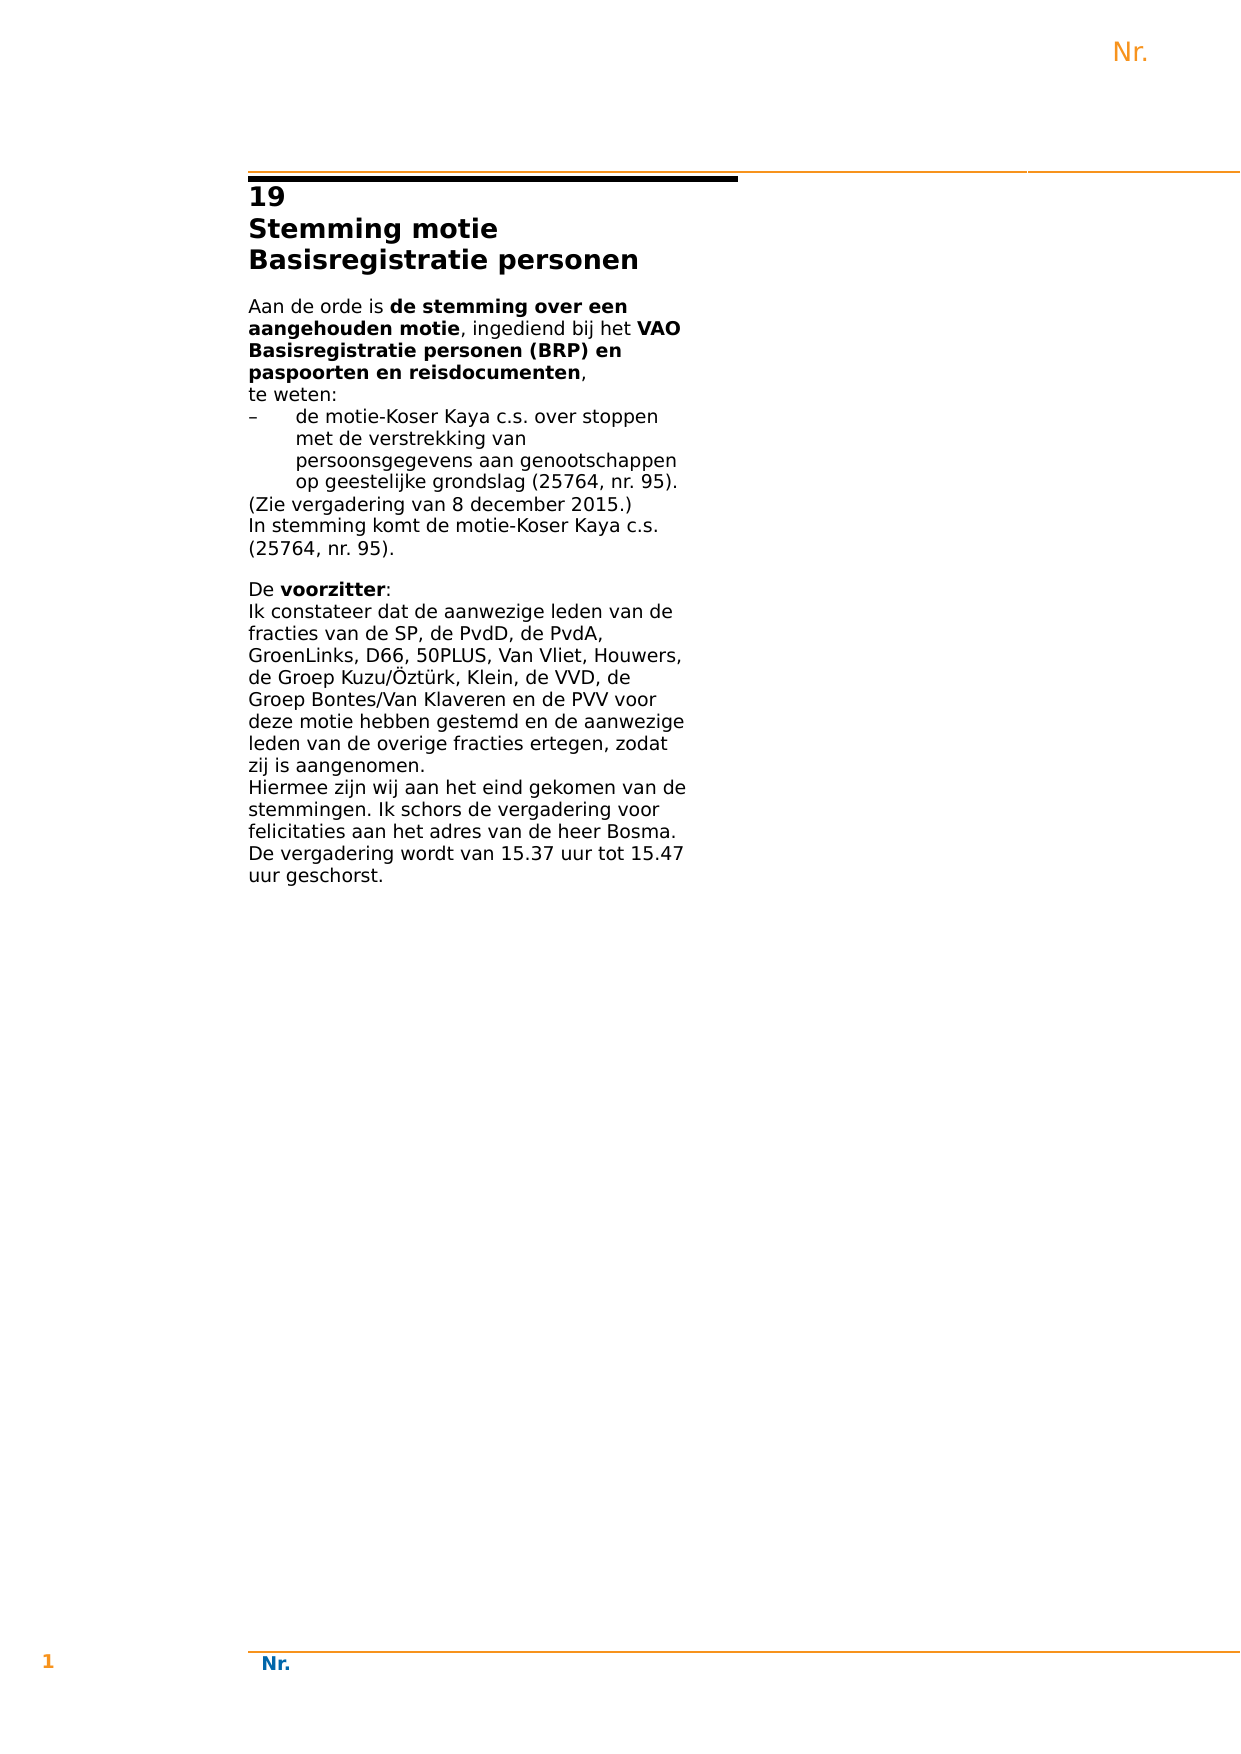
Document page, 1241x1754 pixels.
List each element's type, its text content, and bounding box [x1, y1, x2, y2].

text De voorzitter: [248, 579, 691, 601]
text Hiermee zijn wij aan het eind gekomen van de stemmingen. Ik schors de vergadering voor felicitaties aan het adres van de heer Bosma. [248, 777, 691, 843]
list de motie-Koser Kaya c.s. over stoppen met de verstrekking van persoonsgegevens aan genootschappen op geestelijke grondslag (25764, nr. 95). [248, 406, 691, 493]
text Aan de orde is de stemming over een aangehouden motie, ingediend bij het VAO Basisregistratie personen (BRP) en paspoorten en reisdocumenten, [248, 296, 691, 383]
text Ik constateer dat de aanwezige leden van de fracties van de SP, de PvdD, de PvdA, GroenLinks, D66, 50PLUS, Van Vliet, Houwers, de Groep Kuzu/Öztürk, Klein, de VVD, de Groep Bontes/Van Klaveren en de PVV voor deze motie hebben gestemd en de aanwezige leden van de overige fracties ertegen, zodat zij is aangenomen. [248, 601, 691, 777]
text In stemming komt de motie-Koser Kaya c.s. (25764, nr. 95). [248, 515, 691, 559]
title 19 Stemming motie Basisregistratie personen [248, 182, 691, 276]
text De vergadering wordt van 15.37 uur tot 15.47 uur geschorst. [248, 843, 691, 887]
text te weten: [248, 383, 691, 406]
text (Zie vergadering van 8 december 2015.) [248, 493, 691, 515]
